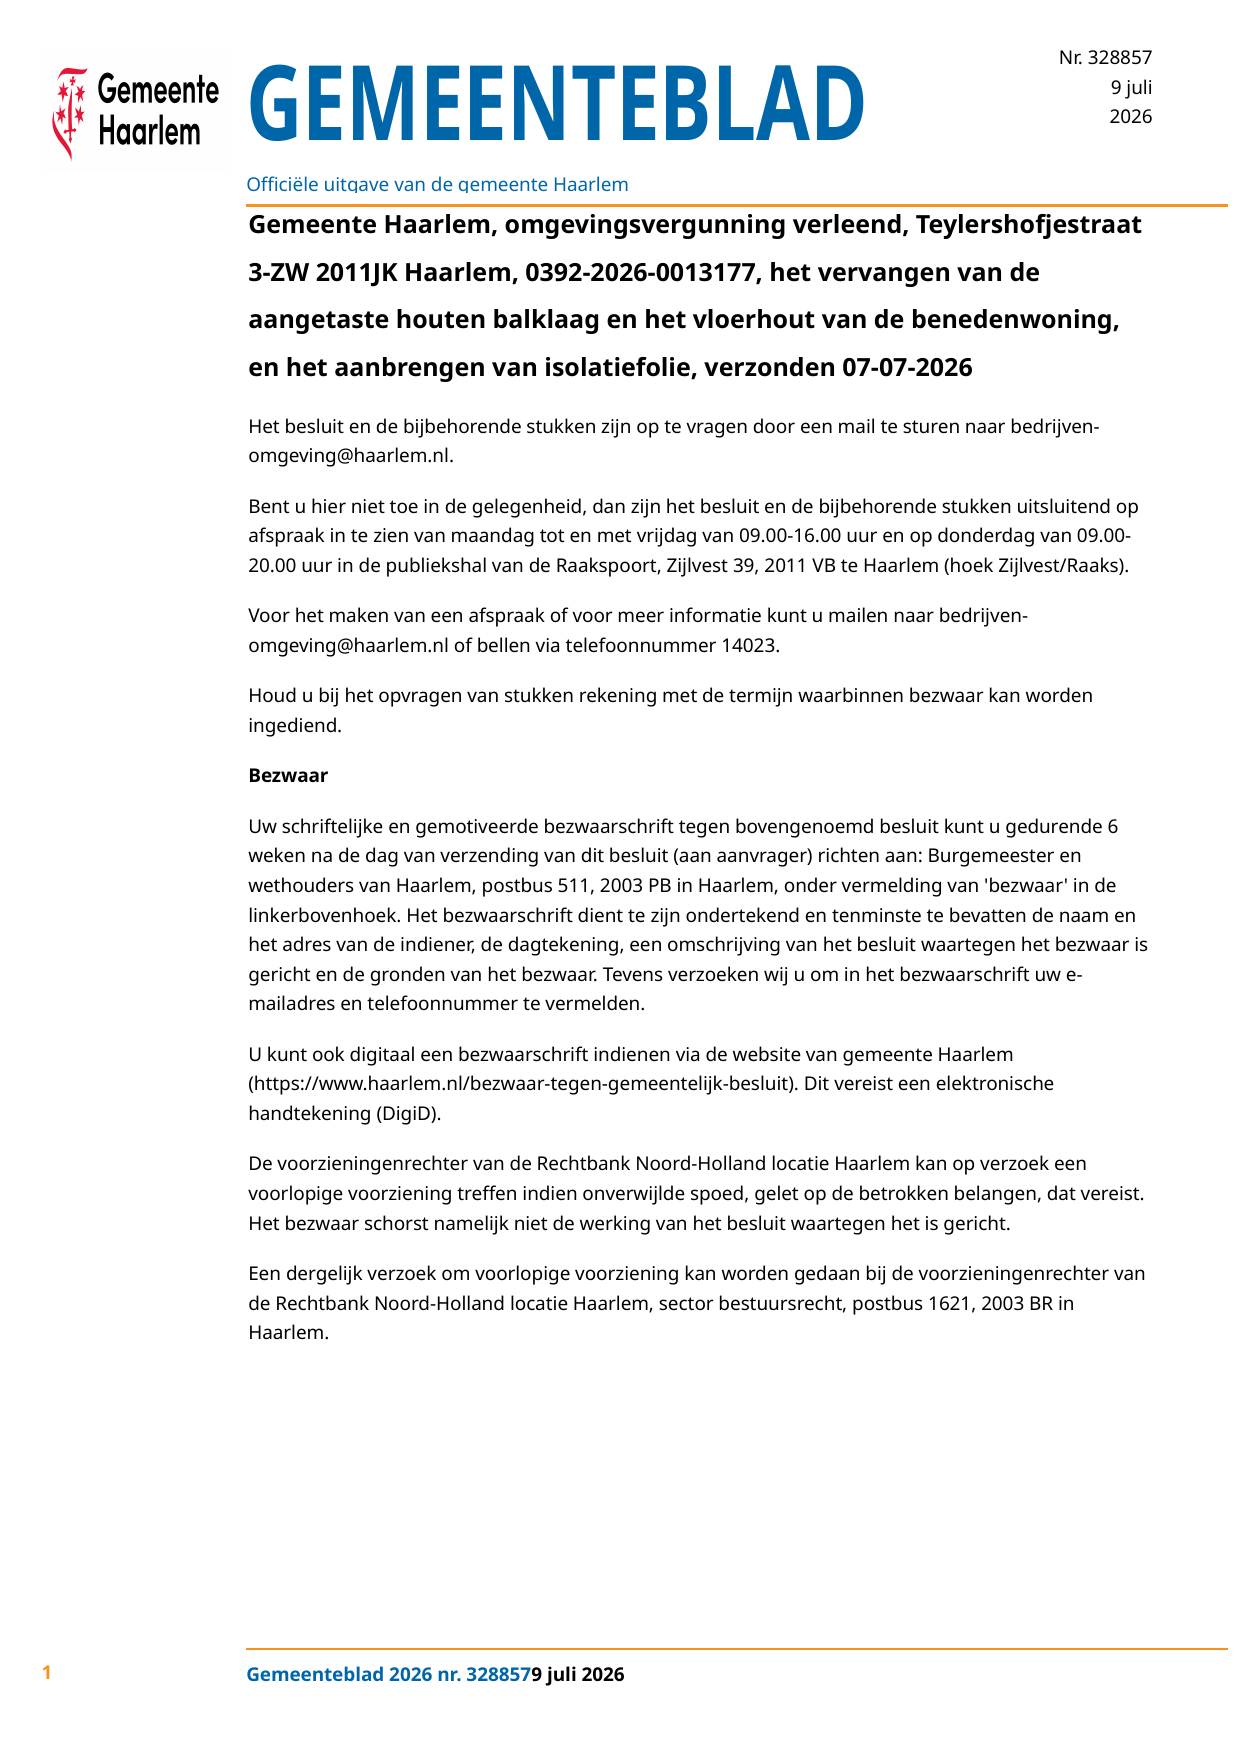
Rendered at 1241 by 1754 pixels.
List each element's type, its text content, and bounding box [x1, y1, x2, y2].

text Uw schriftelijke en gemotiveerde bezwaarschrift tegen bovengenoemd besluit kunt u gedurende 6 weken na de dag van verzending van dit besluit (aan aanvrager) richten aan: Burgemeester en wethouders van Haarlem, postbus 511, 2003 PB in Haarlem, onder vermelding van 'bezwaar' in de linkerbovenhoek. Het bezwaarschrift dient te zijn ondertekend en tenminste te bevatten de naam en het adres van de indiener, de dagtekening, een omschrijving van het besluit waartegen het bezwaar is gericht en de gronden van het bezwaar. Tevens verzoeken wij u om in het bezwaarschrift uw e-mailadres en telefoonnummer te vermelden. [248, 813, 1152, 1016]
text Gemeente Haarlem, omgevingsvergunning verleend, Teylershofjestraat 3-ZW 2011JK Haarlem, 0392-2026-0013177, het vervangen van de aangetaste houten balklaag en het vloerhout van de benedenwoning, en het aanbrengen van isolatiefolie, verzonden 07-07-2026 [248, 207, 1152, 384]
text U kunt ook digitaal een bezwaarschrift indienen via de website van gemeente Haarlem (https://www.haarlem.nl/bezwaar-tegen-gemeentelijk-besluit). Dit vereist een elektronische handtekening (DigiD). [248, 1041, 1152, 1126]
text Voor het maken van een afspraak of voor meer informatie kunt u mailen naar bedrijven-omgeving@haarlem.nl of bellen via telefoonnummer 14023. [248, 603, 1152, 658]
picture [41, 47, 231, 172]
text Houd u bij het opvragen van stukken rekening met de termijn waarbinnen bezwaar kan worden ingediend. [248, 683, 1152, 738]
text Een dergelijk verzoek om voorlopige voorziening kan worden gedaan bij de voorzieningenrechter van de Rechtbank Noord-Holland locatie Haarlem, sector bestuursrecht, postbus 1621, 2003 BR in Haarlem. [248, 1260, 1152, 1345]
text Bezwaar [248, 763, 1152, 788]
text De voorzieningenrechter van de Rechtbank Noord-Holland locatie Haarlem kan op verzoek een voorlopige voorziening treffen indien onverwijlde spoed, gelet op de betrokken belangen, dat vereist. Het bezwaar schorst namelijk niet de werking van het besluit waartegen het is gericht. [248, 1151, 1152, 1236]
text Bent u hier niet toe in de gelegenheid, dan zijn het besluit en de bijbehorende stukken uitsluitend op afspraak in te zien van maandag tot en met vrijdag van 09.00-16.00 uur en op donderdag van 09.00-20.00 uur in de publiekshal van de Raakspoort, Zijlvest 39, 2011 VB te Haarlem (hoek Zijlvest/Raaks). [248, 493, 1152, 578]
text Het besluit en de bijbehorende stukken zijn op te vragen door een mail te sturen naar bedrijven-omgeving@haarlem.nl. [248, 413, 1152, 468]
